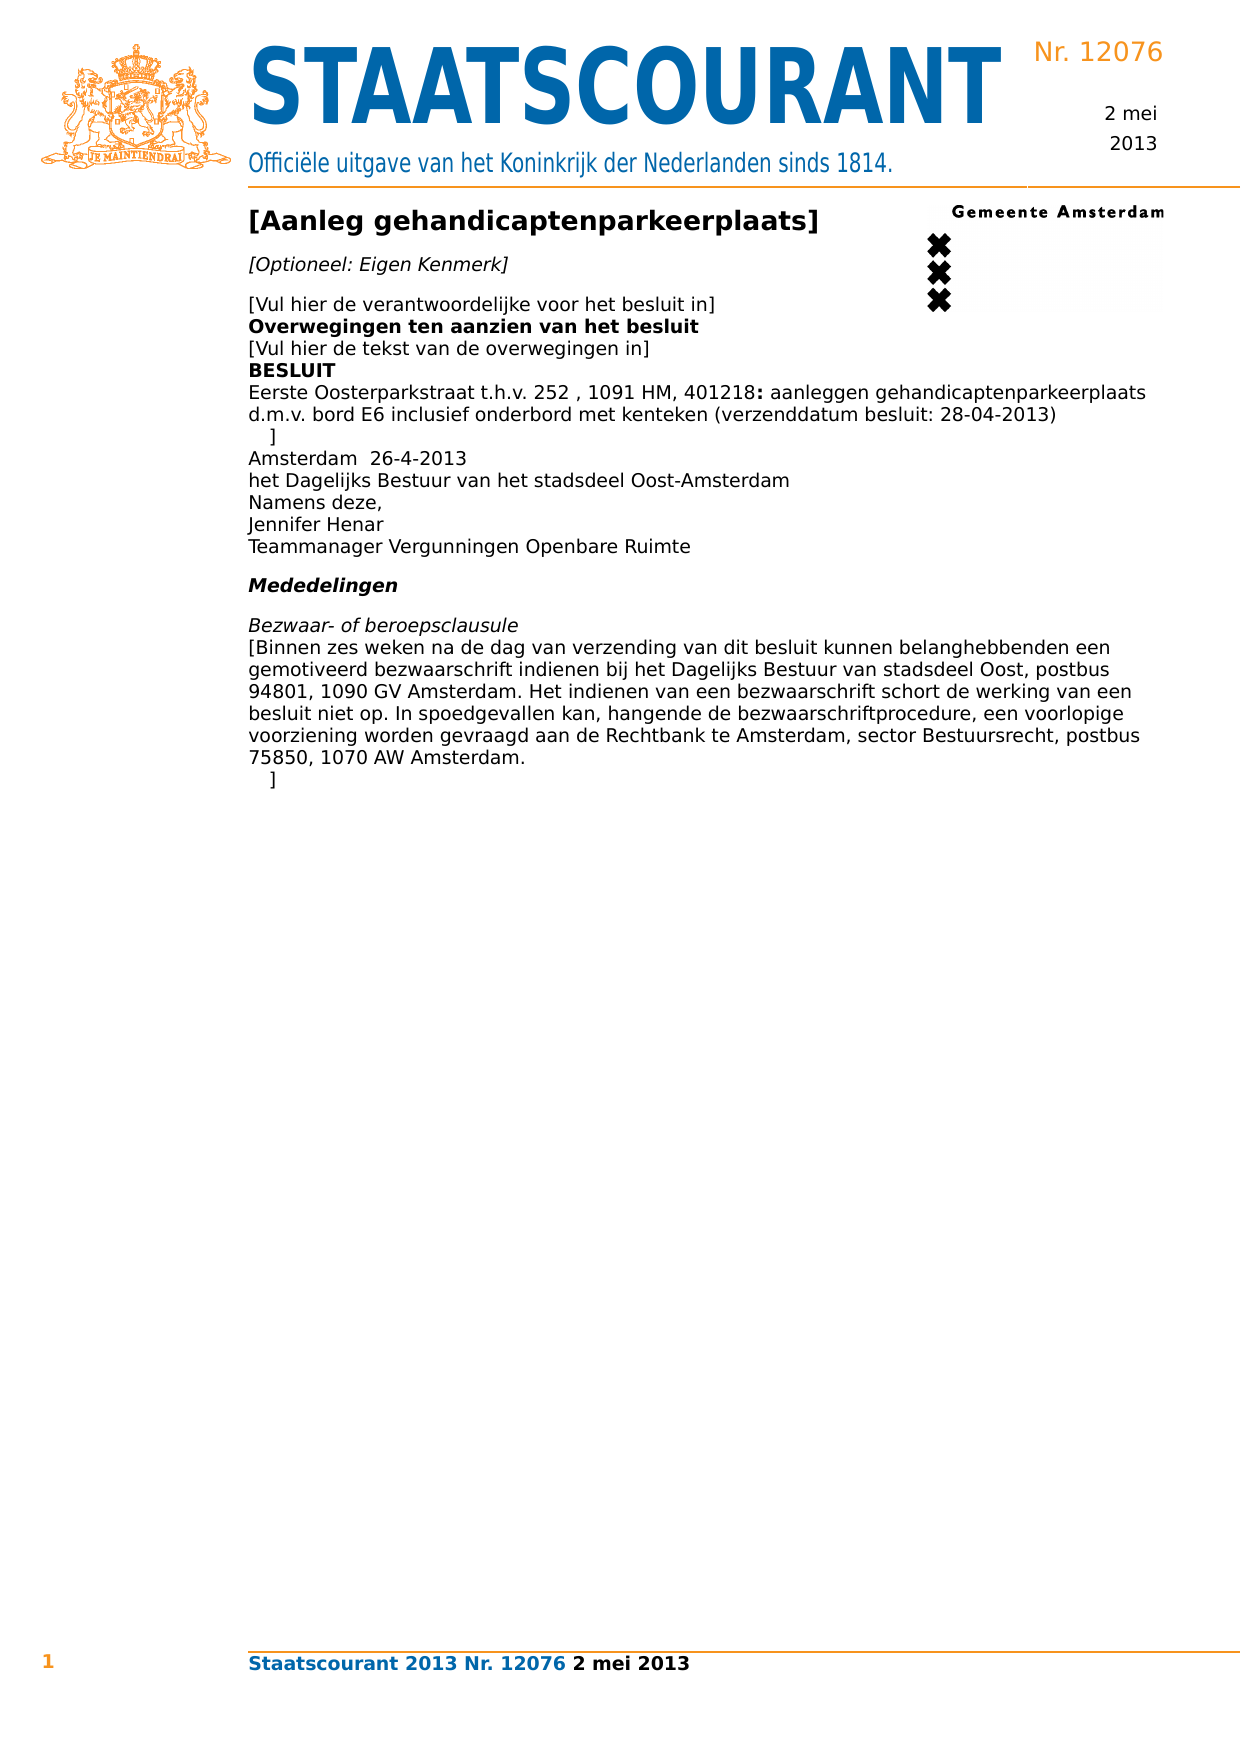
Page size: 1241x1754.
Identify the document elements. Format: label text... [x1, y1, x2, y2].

text [Vul hier de tekst van de overwegingen in] [248, 338, 1163, 360]
text het Dagelijks Bestuur van het stadsdeel Oost-Amsterdam [248, 470, 1163, 492]
text Jennifer Henar [248, 514, 1163, 536]
subtitle Bezwaar- of beroepsclausule [248, 615, 1163, 637]
text ] [248, 769, 1163, 791]
text Amsterdam 26-4-2013 [248, 448, 1163, 470]
text Teammanager Vergunningen Openbare Ruimte [248, 536, 1163, 558]
subtitle [Aanleg gehandicaptenparkeerplaats] [248, 206, 927, 237]
subtitle Overwegingen ten aanzien van het besluit [248, 316, 1163, 338]
text Namens deze, [248, 492, 1163, 514]
picture [927, 205, 1164, 312]
text [Vul hier de verantwoordelijke voor het besluit in] [248, 294, 1163, 316]
picture [41, 44, 231, 169]
text [Binnen zes weken na de dag van verzending van dit besluit kunnen belanghebbenden een gemotiveerd bezwaarschrift indienen bij het Dagelijks Bestuur van stadsdeel Oost, postbus 94801, 1090 GV Amsterdam. Het indienen van een bezwaarschrift schort de werking van een besluit niet op. In spoedgevallen kan, hangende de bezwaarschriftprocedure, een voorlopige voorziening worden gevraagd aan de Rechtbank te Amsterdam, sector Bestuursrecht, postbus 75850, 1070 AW Amsterdam. [248, 637, 1163, 769]
text Eerste Oosterparkstraat t.h.v. 252 , 1091 HM, 401218: aanleggen gehandicaptenparkeerplaats d.m.v. bord E6 inclusief onderbord met kenteken (verzenddatum besluit: 28-04-2013) [248, 382, 1163, 426]
subtitle Mededelingen [248, 575, 1163, 597]
text [Optioneel: Eigen Kenmerk] [248, 254, 927, 276]
text ] [248, 426, 1163, 448]
text BESLUIT [248, 360, 1163, 382]
